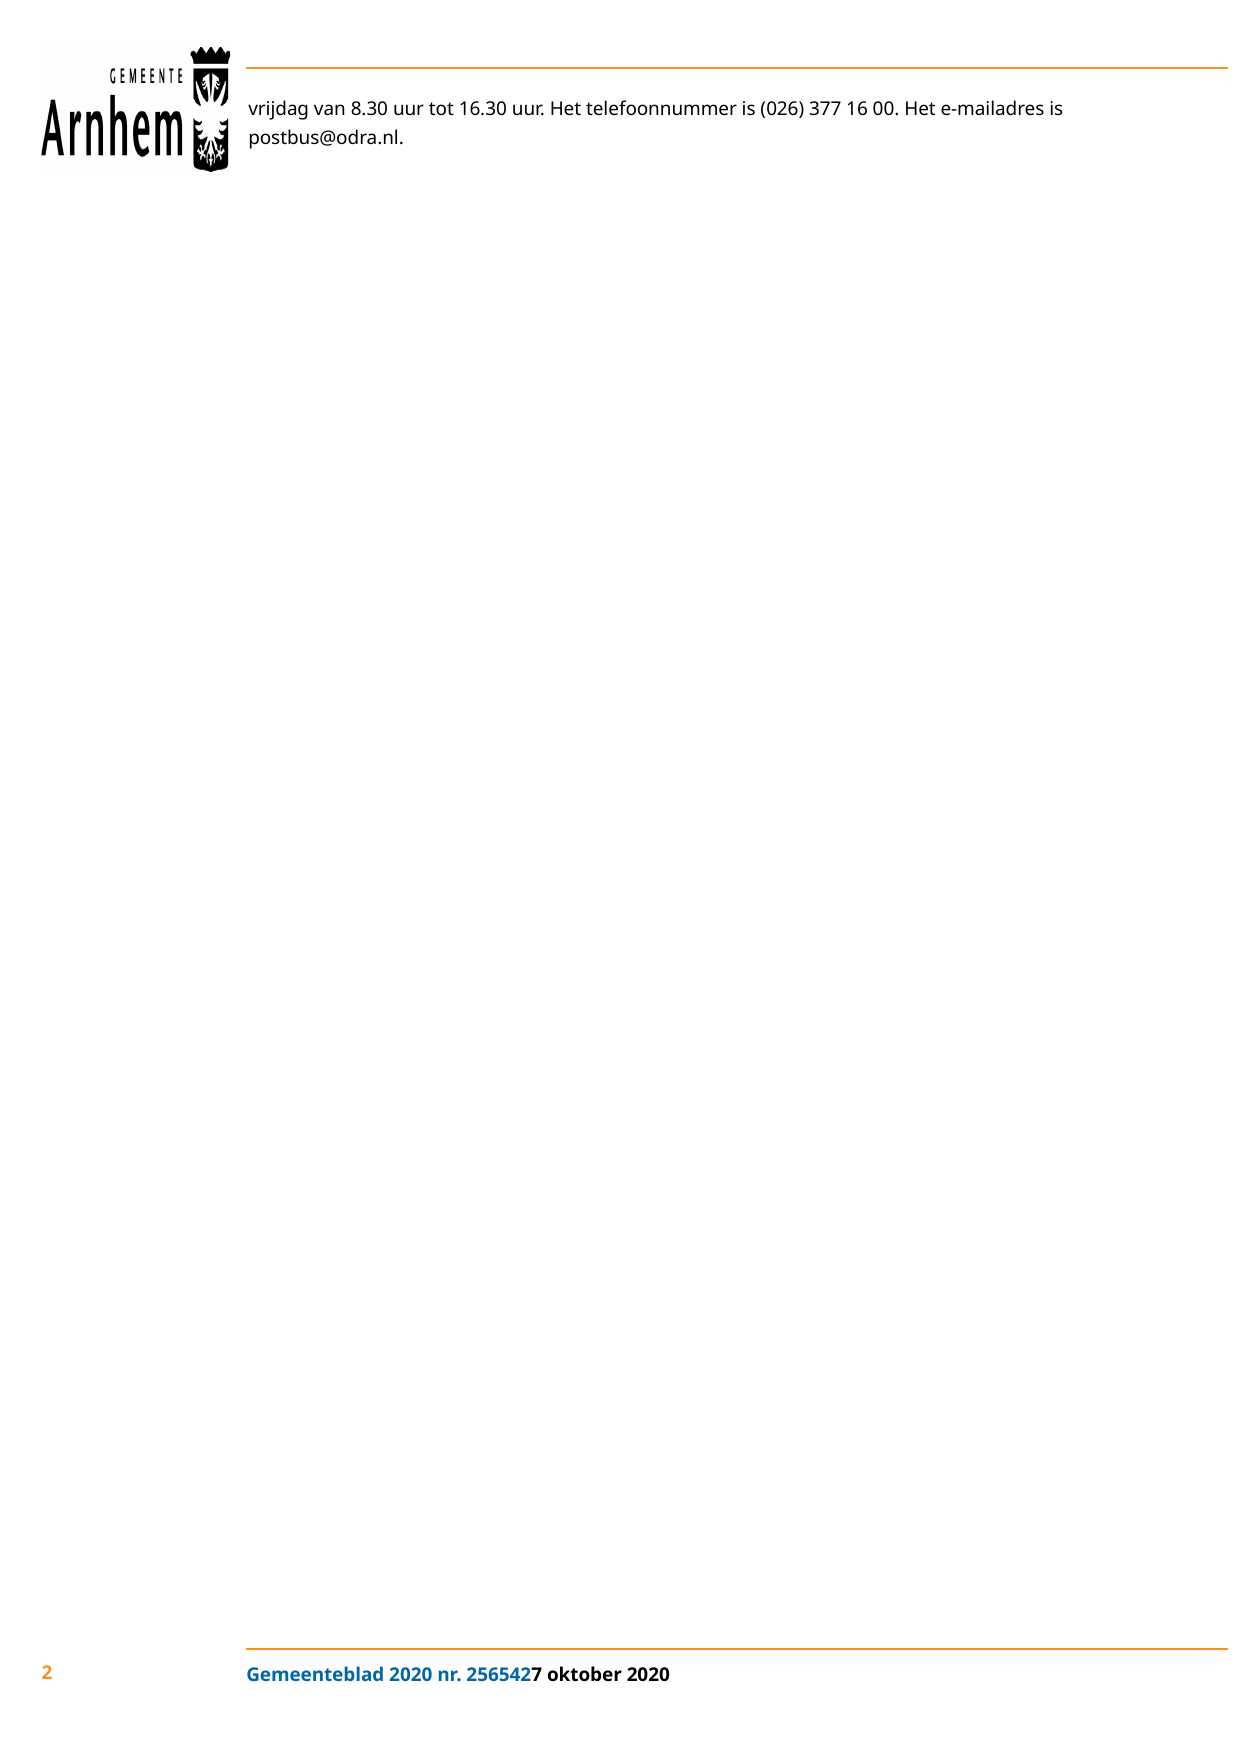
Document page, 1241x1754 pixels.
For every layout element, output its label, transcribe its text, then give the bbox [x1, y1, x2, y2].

picture [41, 47, 231, 172]
text vrijdag van 8.30 uur tot 16.30 uur. Het telefoonnummer is (026) 377 16 00. Het e-mailadres is postbus@odra.nl. [248, 95, 1152, 150]
